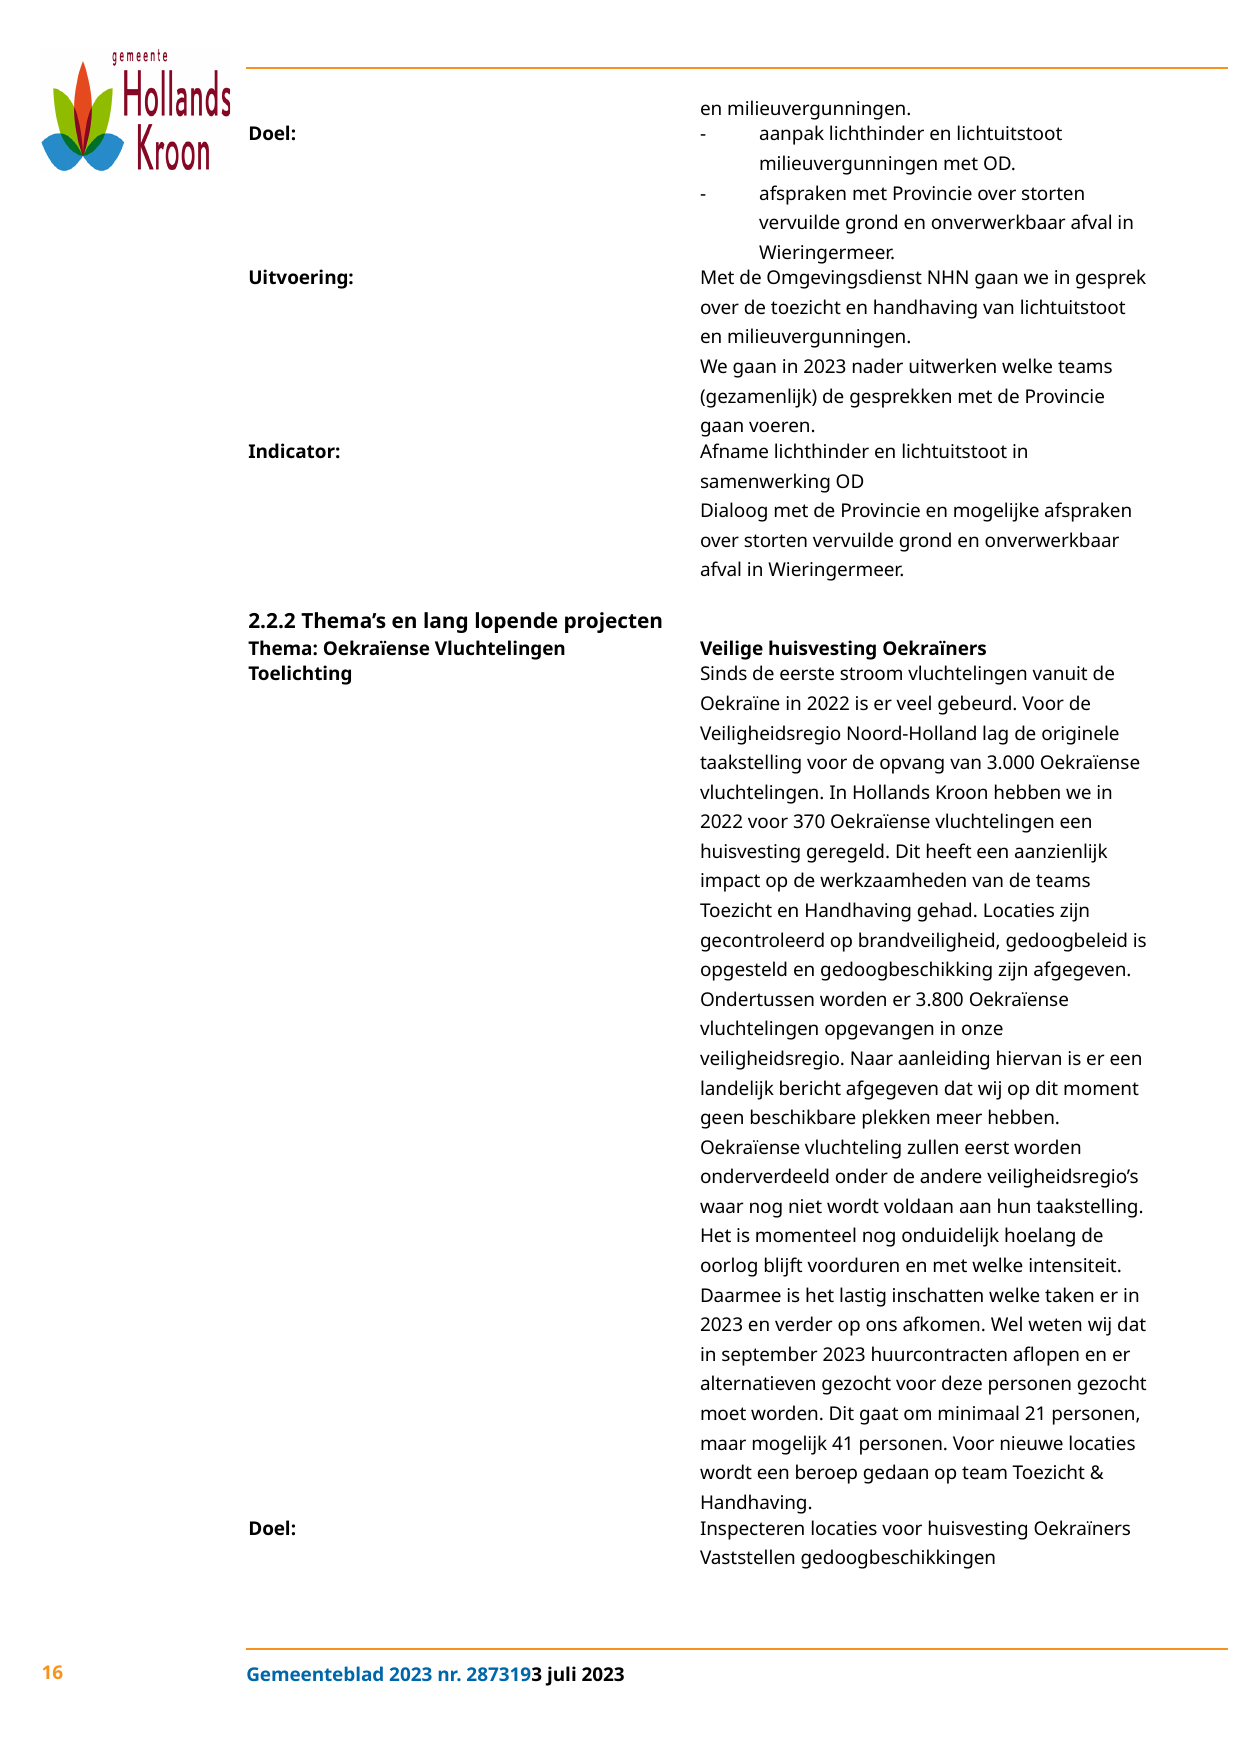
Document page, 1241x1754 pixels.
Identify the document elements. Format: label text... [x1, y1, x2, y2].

picture [41, 47, 231, 172]
table_cell Afname lichthinder en lichtuitstoot in samenwerking OD Dialoog met de Provincie en mogelijke afspraken over storten vervuilde grond en onverwerkbaar afval in Wieringermeer. [700, 438, 1152, 582]
table_cell Toelichting [248, 661, 700, 1515]
table_header Veilige huisvesting Oekraïners [700, 635, 1152, 661]
table_cell Doel: [248, 1515, 700, 1570]
table_cell en milieuvergunningen. [700, 95, 1152, 121]
table_cell aanpak lichthinder en lichtuitstoot milieuvergunningen met OD. afspraken met Provincie over storten vervuilde grond en onverwerkbaar afval in Wieringermeer. [700, 121, 1152, 264]
table_cell Inspecteren locaties voor huisvesting Oekraïners Vaststellen gedoogbeschikkingen [700, 1515, 1152, 1570]
text 2.2.2 Thema’s en lang lopende projecten [248, 606, 1152, 635]
table_header Thema: Oekraïense Vluchtelingen [248, 635, 700, 661]
table_cell Doel: [248, 121, 700, 264]
table_cell [248, 95, 700, 121]
table_cell Uitvoering: [248, 265, 700, 438]
table_cell Sinds de eerste stroom vluchtelingen vanuit de Oekraïne in 2022 is er veel gebeurd. Voor de Veiligheidsregio Noord-Holland lag de originele taakstelling voor de opvang van 3.000 Oekraïense vluchtelingen. In Hollands Kroon hebben we in 2022 voor 370 Oekraïense vluchtelingen een huisvesting geregeld. Dit heeft een aanzienlijk impact op de werkzaamheden van de teams Toezicht en Handhaving gehad. Locaties zijn gecontroleerd op brandveiligheid, gedoogbeleid is opgesteld en gedoogbeschikking zijn afgegeven. Ondertussen worden er 3.800 Oekraïense vluchtelingen opgevangen in onze veiligheidsregio. Naar aanleiding hiervan is er een landelijk bericht afgegeven dat wij op dit moment geen beschikbare plekken meer hebben. Oekraïense vluchteling zullen eerst worden onderverdeeld onder de andere veiligheidsregio’s waar nog niet wordt voldaan aan hun taakstelling. Het is momenteel nog onduidelijk hoelang de oorlog blijft voorduren en met welke intensiteit. Daarmee is het lastig inschatten welke taken er in 2023 en verder op ons afkomen. Wel weten wij dat in september 2023 huurcontracten aflopen en er alternatieven gezocht voor deze personen gezocht moet worden. Dit gaat om minimaal 21 personen, maar mogelijk 41 personen. Voor nieuwe locaties wordt een beroep gedaan op team Toezicht & Handhaving. [700, 661, 1152, 1515]
table_cell Indicator: [248, 438, 700, 582]
table_cell Met de Omgevingsdienst NHN gaan we in gesprek over de toezicht en handhaving van lichtuitstoot en milieuvergunningen. We gaan in 2023 nader uitwerken welke teams (gezamenlijk) de gesprekken met de Provincie gaan voeren. [700, 265, 1152, 438]
